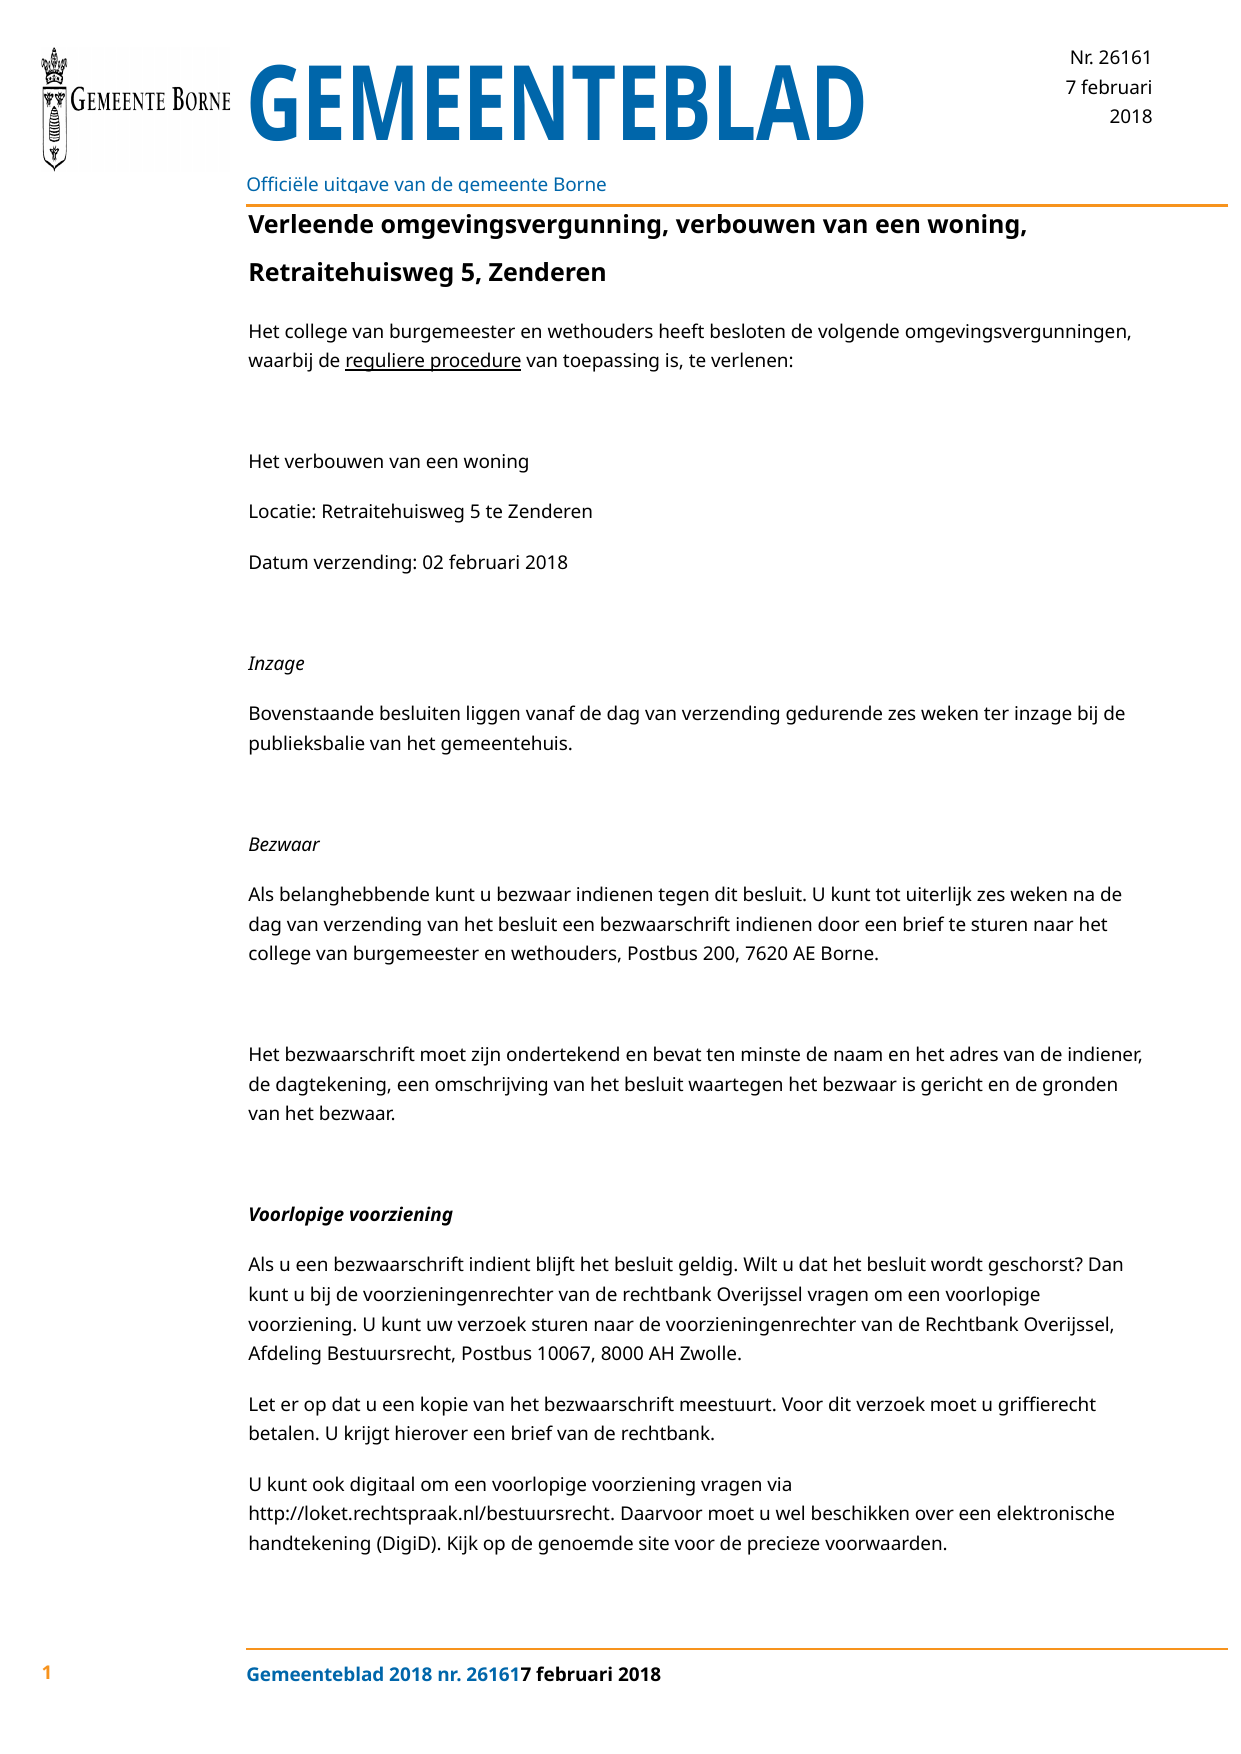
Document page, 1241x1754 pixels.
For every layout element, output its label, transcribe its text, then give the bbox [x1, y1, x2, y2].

text Het verbouwen van een woning [248, 448, 1152, 474]
text Datum verzending: 02 februari 2018 [248, 549, 1152, 575]
text Let er op dat u een kopie van het bezwaarschrift meestuurt. Voor dit verzoek moet u griffierecht betalen. U krijgt hierover een brief van de rechtbank. [248, 1391, 1152, 1446]
text Bezwaar [248, 831, 1152, 857]
text Als belanghebbende kunt u bezwaar indienen tegen dit besluit. U kunt tot uiterlijk zes weken na de dag van verzending van het besluit een bezwaarschrift indienen door een brief te sturen naar het college van burgemeester en wethouders, Postbus 200, 7620 AE Borne. [248, 881, 1152, 966]
text Locatie: Retraitehuisweg 5 te Zenderen [248, 499, 1152, 524]
text Het college van burgemeester en wethouders heeft besloten de volgende omgevingsvergunningen, waarbij de reguliere procedure van toepassing is, te verlenen: [248, 318, 1152, 373]
text Verleende omgevingsvergunning, verbouwen van een woning, Retraitehuisweg 5, Zenderen [248, 207, 1152, 288]
picture [41, 47, 231, 172]
text U kunt ook digitaal om een voorlopige voorziening vragen via http://loket.rechtspraak.nl/bestuursrecht. Daarvoor moet u wel beschikken over een elektronische handtekening (DigiD). Kijk op de genoemde site voor de precieze voorwaarden. [248, 1471, 1152, 1556]
text Bovenstaande besluiten liggen vanaf de dag van verzending gedurende zes weken ter inzage bij de publieksbalie van het gemeentehuis. [248, 700, 1152, 756]
text Het bezwaarschrift moet zijn ondertekend en bevat ten minste de naam en het adres van de indiener, de dagtekening, een omschrijving van het besluit waartegen het bezwaar is gericht en de gronden van het bezwaar. [248, 1041, 1152, 1126]
text Inzage [248, 650, 1152, 676]
text Als u een bezwaarschrift indient blijft het besluit geldig. Wilt u dat het besluit wordt geschorst? Dan kunt u bij de voorzieningenrechter van de rechtbank Overijssel vragen om een voorlopige voorziening. U kunt uw verzoek sturen naar de voorzieningenrechter van de Rechtbank Overijssel, Afdeling Bestuursrecht, Postbus 10067, 8000 AH Zwolle. [248, 1252, 1152, 1366]
text Voorlopige voorziening [248, 1201, 1152, 1227]
